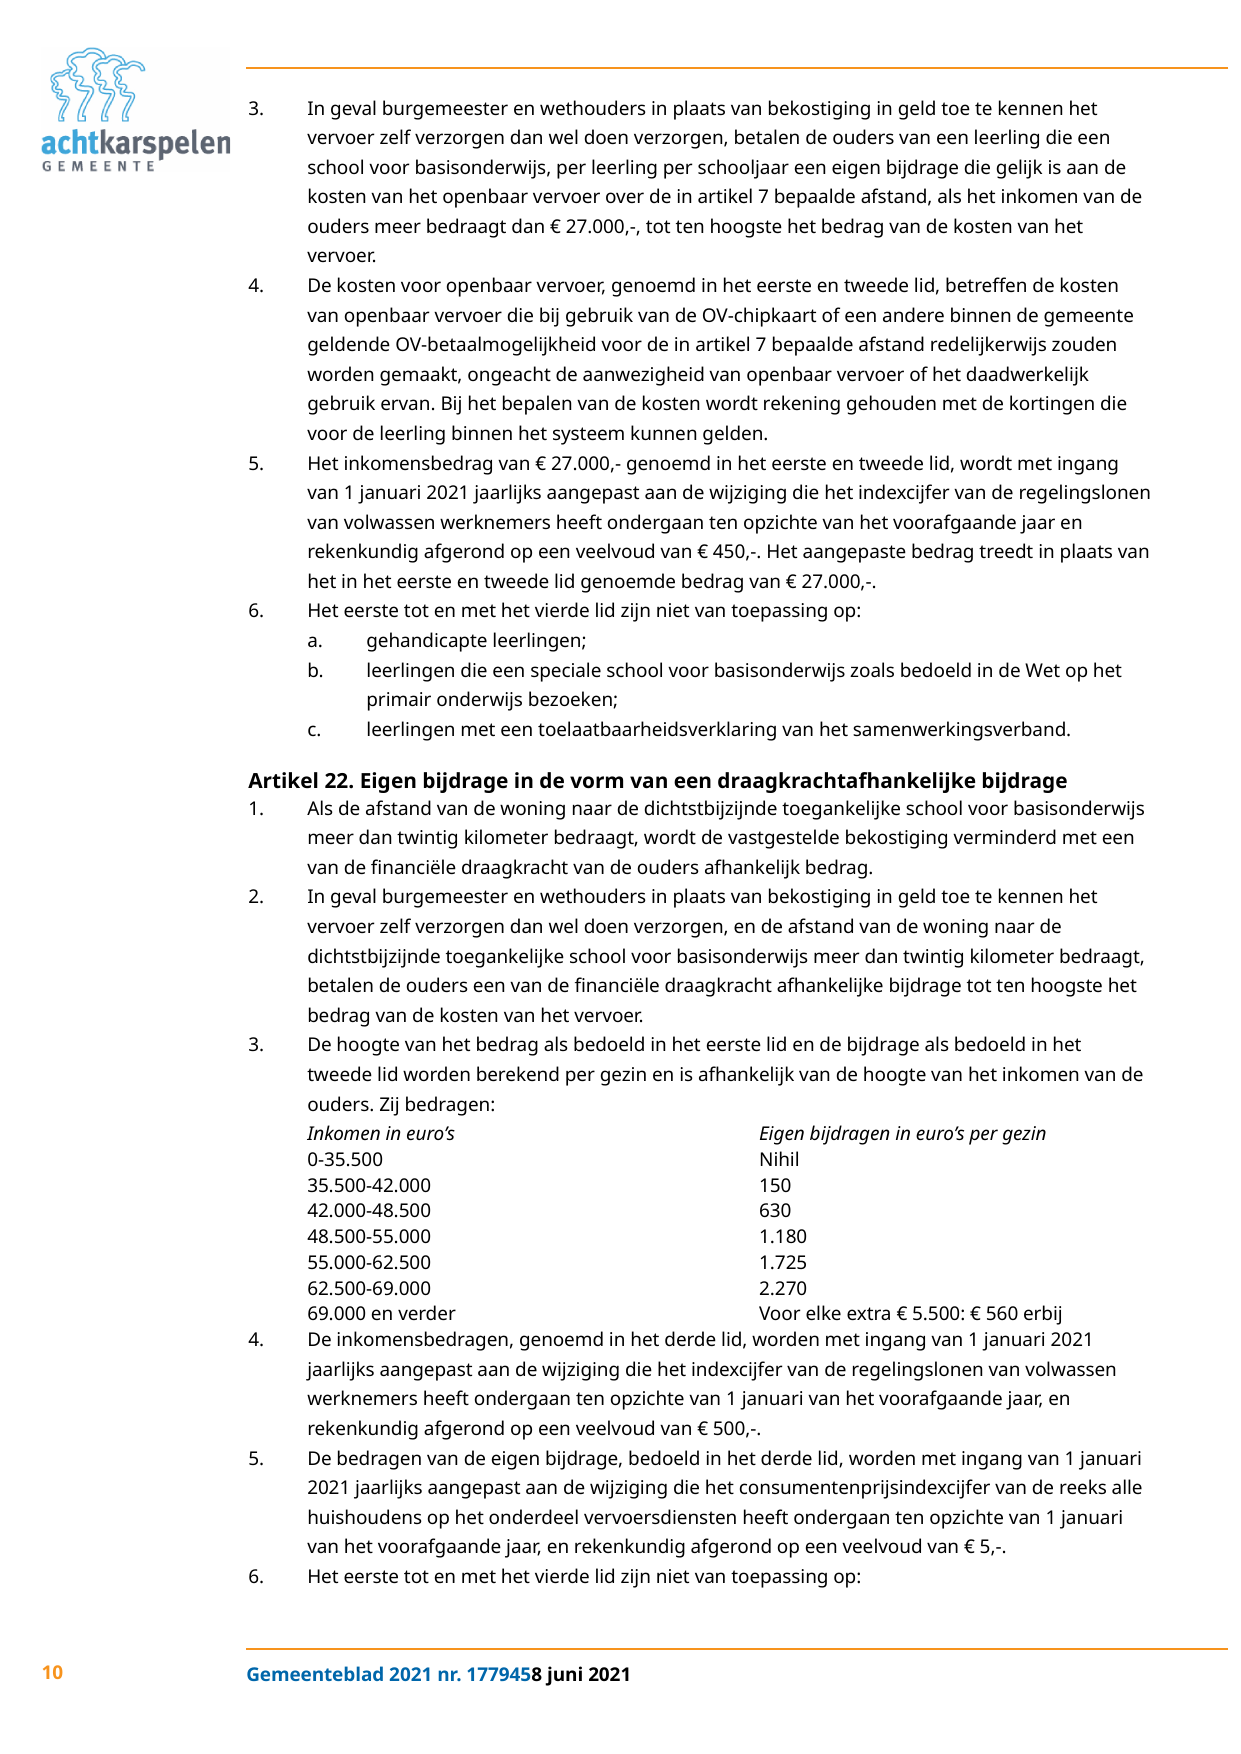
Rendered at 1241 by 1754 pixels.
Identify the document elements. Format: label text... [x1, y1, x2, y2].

list gehandicapte leerlingen; [307, 627, 1152, 653]
table_cell 42.000-48.500 [307, 1198, 759, 1223]
list Het eerste tot en met het vierde lid zijn niet van toepassing op: [248, 1563, 1152, 1589]
table_cell 630 [759, 1198, 1211, 1223]
list Het eerste tot en met het vierde lid zijn niet van toepassing op: [248, 598, 1152, 623]
list In geval burgemeester en wethouders in plaats van bekostiging in geld toe te kennen het vervoer zelf verzorgen dan wel doen verzorgen, en de afstand van de woning naar de dichtstbijzijnde toegankelijke school voor basisonderwijs meer dan twintig kilometer bedraagt, betalen de ouders een van de financiële draagkracht afhankelijke bijdrage tot ten hoogste het bedrag van de kosten van het vervoer. [248, 884, 1152, 1028]
table_cell Nihil [759, 1146, 1211, 1172]
list De kosten voor openbaar vervoer, genoemd in het eerste en tweede lid, betreffen de kosten van openbaar vervoer die bij gebruik van de OV-chipkaart of een andere binnen de gemeente geldende OV-betaalmogelijkheid voor de in artikel 7 bepaalde afstand redelijkerwijs zouden worden gemaakt, ongeacht de aanwezigheid van openbaar vervoer of het daadwerkelijk gebruik ervan. Bij het bepalen van de kosten wordt rekening gehouden met de kortingen die voor de leerling binnen het systeem kunnen gelden. [248, 272, 1152, 446]
text Artikel 22. Eigen bijdrage in de vorm van een draagkrachtafhankelijke bijdrage [248, 766, 1152, 795]
table_cell Voor elke extra € 5.500: € 560 erbij [759, 1301, 1211, 1326]
table_cell 150 [759, 1172, 1211, 1198]
list In geval burgemeester en wethouders in plaats van bekostiging in geld toe te kennen het vervoer zelf verzorgen dan wel doen verzorgen, betalen de ouders van een leerling die een school voor basisonderwijs, per leerling per schooljaar een eigen bijdrage die gelijk is aan de kosten van het openbaar vervoer over de in artikel 7 bepaalde afstand, als het inkomen van de ouders meer bedraagt dan € 27.000,-, tot ten hoogste het bedrag van de kosten van het vervoer. [248, 95, 1152, 268]
list Het inkomensbedrag van € 27.000,- genoemd in het eerste en tweede lid, wordt met ingang van 1 januari 2021 jaarlijks aangepast aan de wijziging die het indexcijfer van de regelingslonen van volwassen werknemers heeft ondergaan ten opzichte van het voorafgaande jaar en rekenkundig afgerond op een veelvoud van € 450,-. Het aangepaste bedrag treedt in plaats van het in het eerste en tweede lid genoemde bedrag van € 27.000,-. [248, 450, 1152, 594]
list De bedragen van de eigen bijdrage, bedoeld in het derde lid, worden met ingang van 1 januari 2021 jaarlijks aangepast aan de wijziging die het consumentenprijsindexcijfer van de reeks alle huishoudens op het onderdeel vervoersdiensten heeft ondergaan ten opzichte van 1 januari van het voorafgaande jaar, en rekenkundig afgerond op een veelvoud van € 5,-. [248, 1445, 1152, 1559]
table_header Inkomen in euro’s [307, 1120, 759, 1146]
table_cell 48.500-55.000 [307, 1223, 759, 1249]
table_cell 55.000-62.500 [307, 1249, 759, 1275]
table_cell 1.725 [759, 1249, 1211, 1275]
table_cell 0-35.500 [307, 1146, 759, 1172]
table_cell 35.500-42.000 [307, 1172, 759, 1198]
list leerlingen die een speciale school voor basisonderwijs zoals bedoeld in de Wet op het primair onderwijs bezoeken; [307, 657, 1152, 712]
table_cell 62.500-69.000 [307, 1275, 759, 1301]
table_header Eigen bijdragen in euro’s per gezin [759, 1120, 1211, 1146]
picture [41, 47, 231, 172]
table_cell 69.000 en verder [307, 1301, 759, 1326]
table_cell 2.270 [759, 1275, 1211, 1301]
list Als de afstand van de woning naar de dichtstbijzijnde toegankelijke school voor basisonderwijs meer dan twintig kilometer bedraagt, wordt de vastgestelde bekostiging verminderd met een van de financiële draagkracht van de ouders afhankelijk bedrag. [248, 795, 1152, 880]
list leerlingen met een toelaatbaarheidsverklaring van het samenwerkingsverband. [307, 716, 1152, 742]
table_cell 1.180 [759, 1223, 1211, 1249]
list De hoogte van het bedrag als bedoeld in het eerste lid en de bijdrage als bedoeld in het tweede lid worden berekend per gezin en is afhankelijk van de hoogte van het inkomen van de ouders. Zij bedragen: [248, 1032, 1152, 1116]
list De inkomensbedragen, genoemd in het derde lid, worden met ingang van 1 januari 2021 jaarlijks aangepast aan de wijziging die het indexcijfer van de regelingslonen van volwassen werknemers heeft ondergaan ten opzichte van 1 januari van het voorafgaande jaar, en rekenkundig afgerond op een veelvoud van € 500,-. [248, 1326, 1152, 1441]
